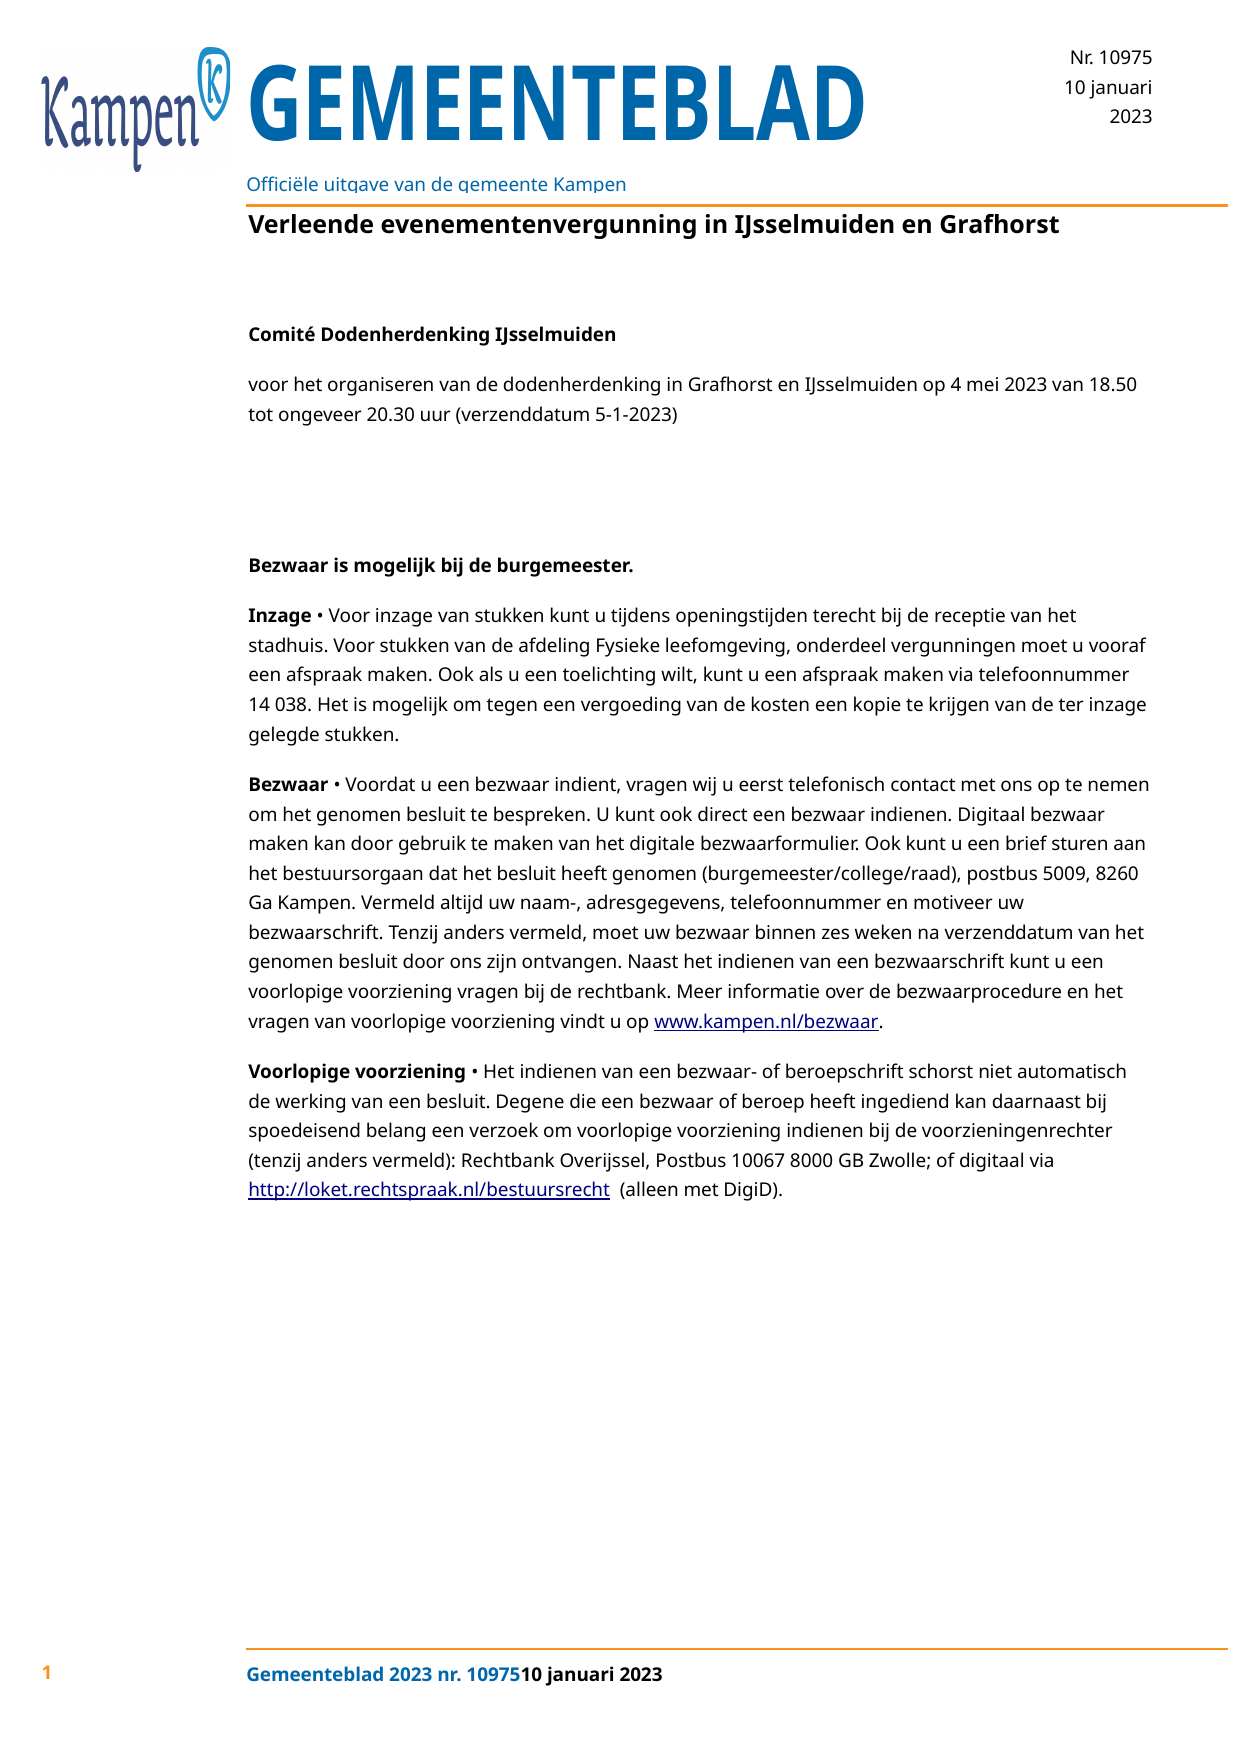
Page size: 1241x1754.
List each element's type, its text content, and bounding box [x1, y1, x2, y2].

text Inzage • Voor inzage van stukken kunt u tijdens openingstijden terecht bij de receptie van het stadhuis. Voor stukken van de afdeling Fysieke leefomgeving, onderdeel vergunningen moet u vooraf een afspraak maken. Ook als u een toelichting wilt, kunt u een afspraak maken via telefoonnummer 14 038. Het is mogelijk om tegen een vergoeding van de kosten een kopie te krijgen van de ter inzage gelegde stukken. [248, 602, 1152, 746]
text Verleende evenementenvergunning in IJsselmuiden en Grafhorst [248, 207, 1152, 241]
text Bezwaar • Voordat u een bezwaar indient, vragen wij u eerst telefonisch contact met ons op te nemen om het genomen besluit te bespreken. U kunt ook direct een bezwaar indienen. Digitaal bezwaar maken kan door gebruik te maken van het digitale bezwaarformulier. Ook kunt u een brief sturen aan het bestuursorgaan dat het besluit heeft genomen (burgemeester/college/raad), postbus 5009, 8260 Ga Kampen. Vermeld altijd uw naam-, adresgegevens, telefoonnummer en motiveer uw bezwaarschrift. Tenzij anders vermeld, moet uw bezwaar binnen zes weken na verzenddatum van het genomen besluit door ons zijn ontvangen. Naast het indienen van een bezwaarschrift kunt u een voorlopige voorziening vragen bij de rechtbank. Meer informatie over de bezwaarprocedure en het vragen van voorlopige voorziening vindt u op www.kampen.nl/bezwaar. [248, 771, 1152, 1033]
text Voorlopige voorziening • Het indienen van een bezwaar- of beroepschrift schorst niet automatisch de werking van een besluit. Degene die een bezwaar of beroep heeft ingediend kan daarnaast bij spoedeisend belang een verzoek om voorlopige voorziening indienen bij de voorzieningenrechter (tenzij anders vermeld): Rechtbank Overijssel, Postbus 10067 8000 GB Zwolle; of digitaal via http://loket.rechtspraak.nl/bestuursrecht (alleen met DigiD). [248, 1058, 1152, 1202]
text voor het organiseren van de dodenherdenking in Grafhorst en IJsselmuiden op 4 mei 2023 van 18.50 tot ongeveer 20.30 uur (verzenddatum 5-1-2023) [248, 371, 1152, 426]
picture [41, 47, 231, 172]
text Comité Dodenherdenking IJsselmuiden [248, 321, 1152, 346]
text Bezwaar is mogelijk bij de burgemeester. [248, 552, 1152, 578]
